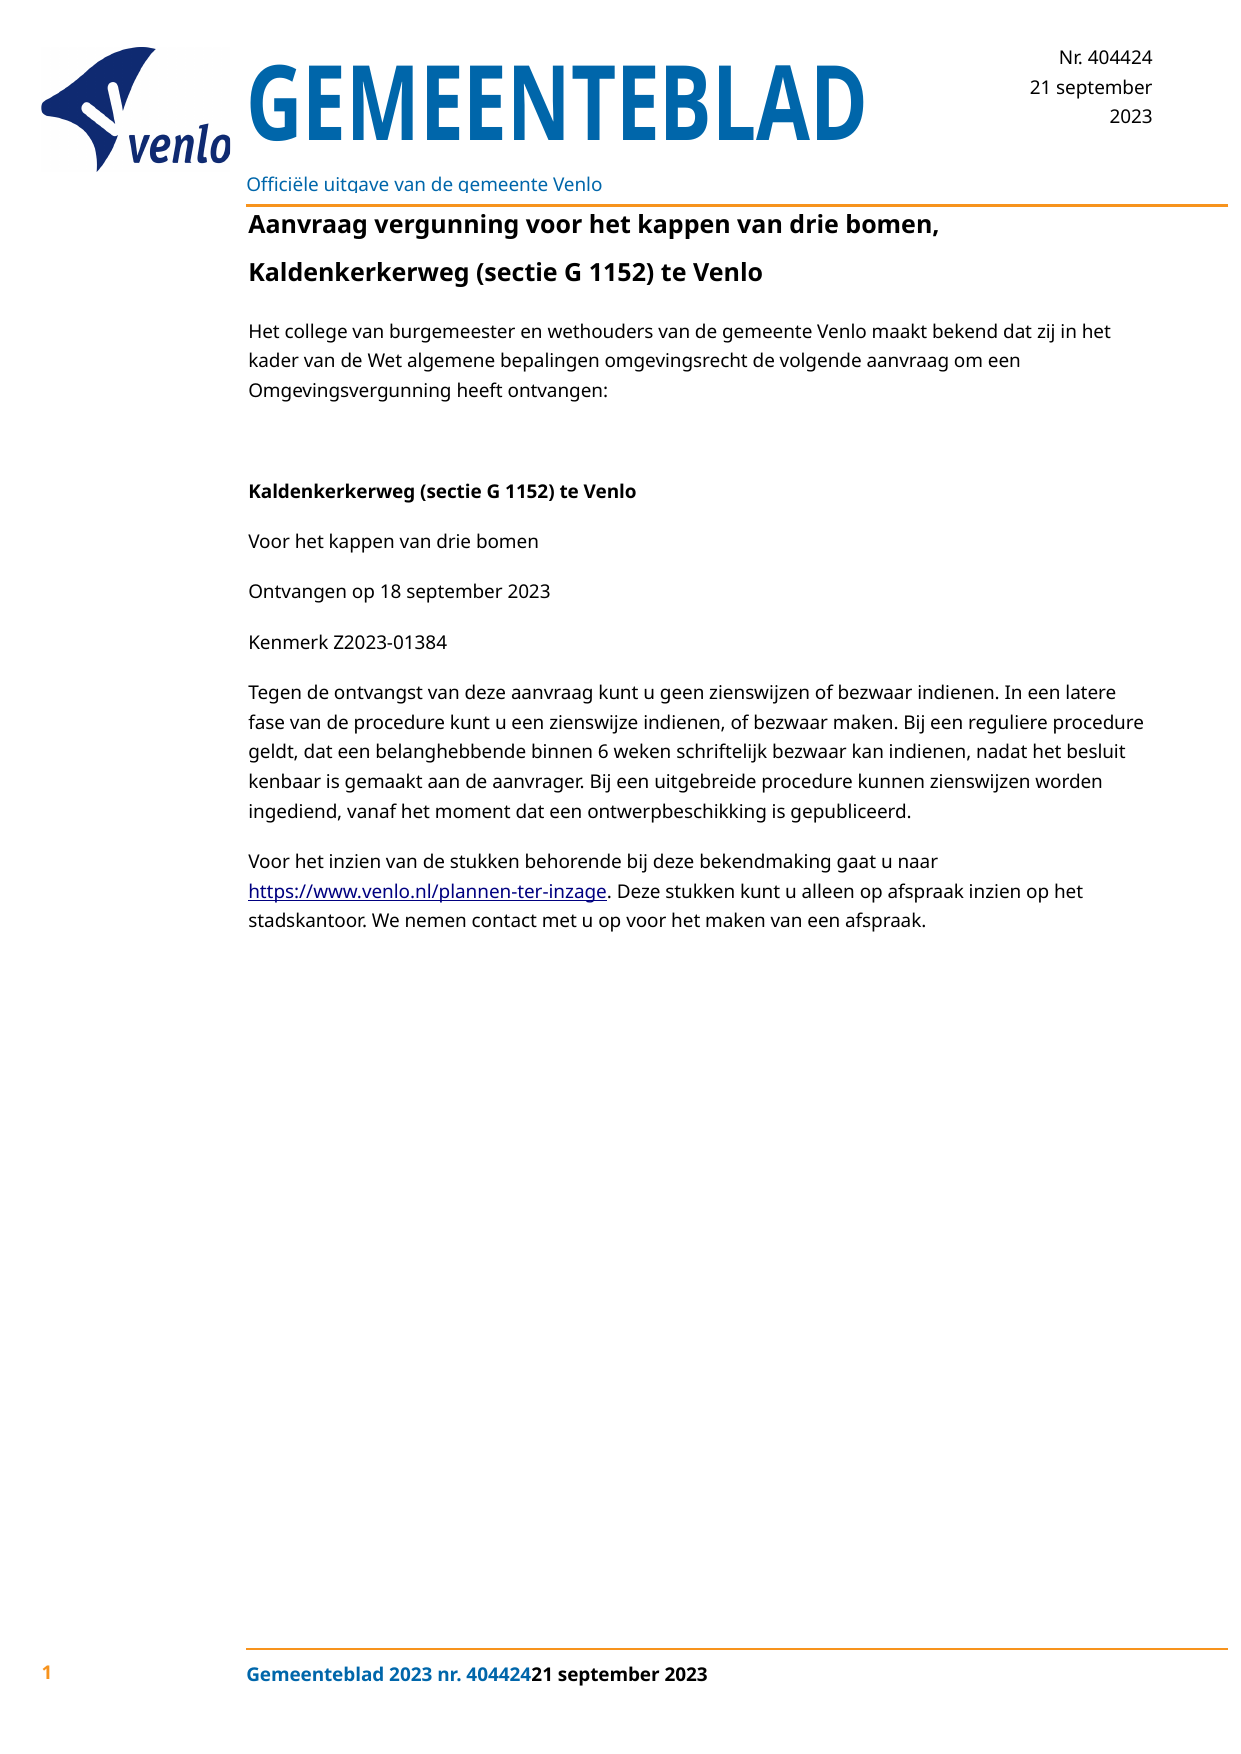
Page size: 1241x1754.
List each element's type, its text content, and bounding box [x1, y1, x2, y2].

picture [41, 47, 231, 172]
text Het college van burgemeester en wethouders van de gemeente Venlo maakt bekend dat zij in het kader van de Wet algemene bepalingen omgevingsrecht de volgende aanvraag om een Omgevingsvergunning heeft ontvangen: [248, 318, 1152, 403]
text Tegen de ontvangst van deze aanvraag kunt u geen zienswijzen of bezwaar indienen. In een latere fase van de procedure kunt u een zienswijze indienen, of bezwaar maken. Bij een reguliere procedure geldt, dat een belanghebbende binnen 6 weken schriftelijk bezwaar kan indienen, nadat het besluit kenbaar is gemaakt aan de aanvrager. Bij een uitgebreide procedure kunnen zienswijzen worden ingediend, vanaf het moment dat een ontwerpbeschikking is gepubliceerd. [248, 679, 1152, 824]
text Kaldenkerkerweg (sectie G 1152) te Venlo [248, 478, 1152, 504]
text Voor het inzien van de stukken behorende bij deze bekendmaking gaat u naar https://www.venlo.nl/plannen-ter-inzage. Deze stukken kunt u alleen op afspraak inzien op het stadskantoor. We nemen contact met u op voor het maken van een afspraak. [248, 848, 1152, 933]
text Voor het kappen van drie bomen [248, 528, 1152, 554]
text Ontvangen op 18 september 2023 [248, 579, 1152, 604]
text Kenmerk Z2023-01384 [248, 629, 1152, 655]
text Aanvraag vergunning voor het kappen van drie bomen, Kaldenkerkerweg (sectie G 1152) te Venlo [248, 207, 1152, 288]
